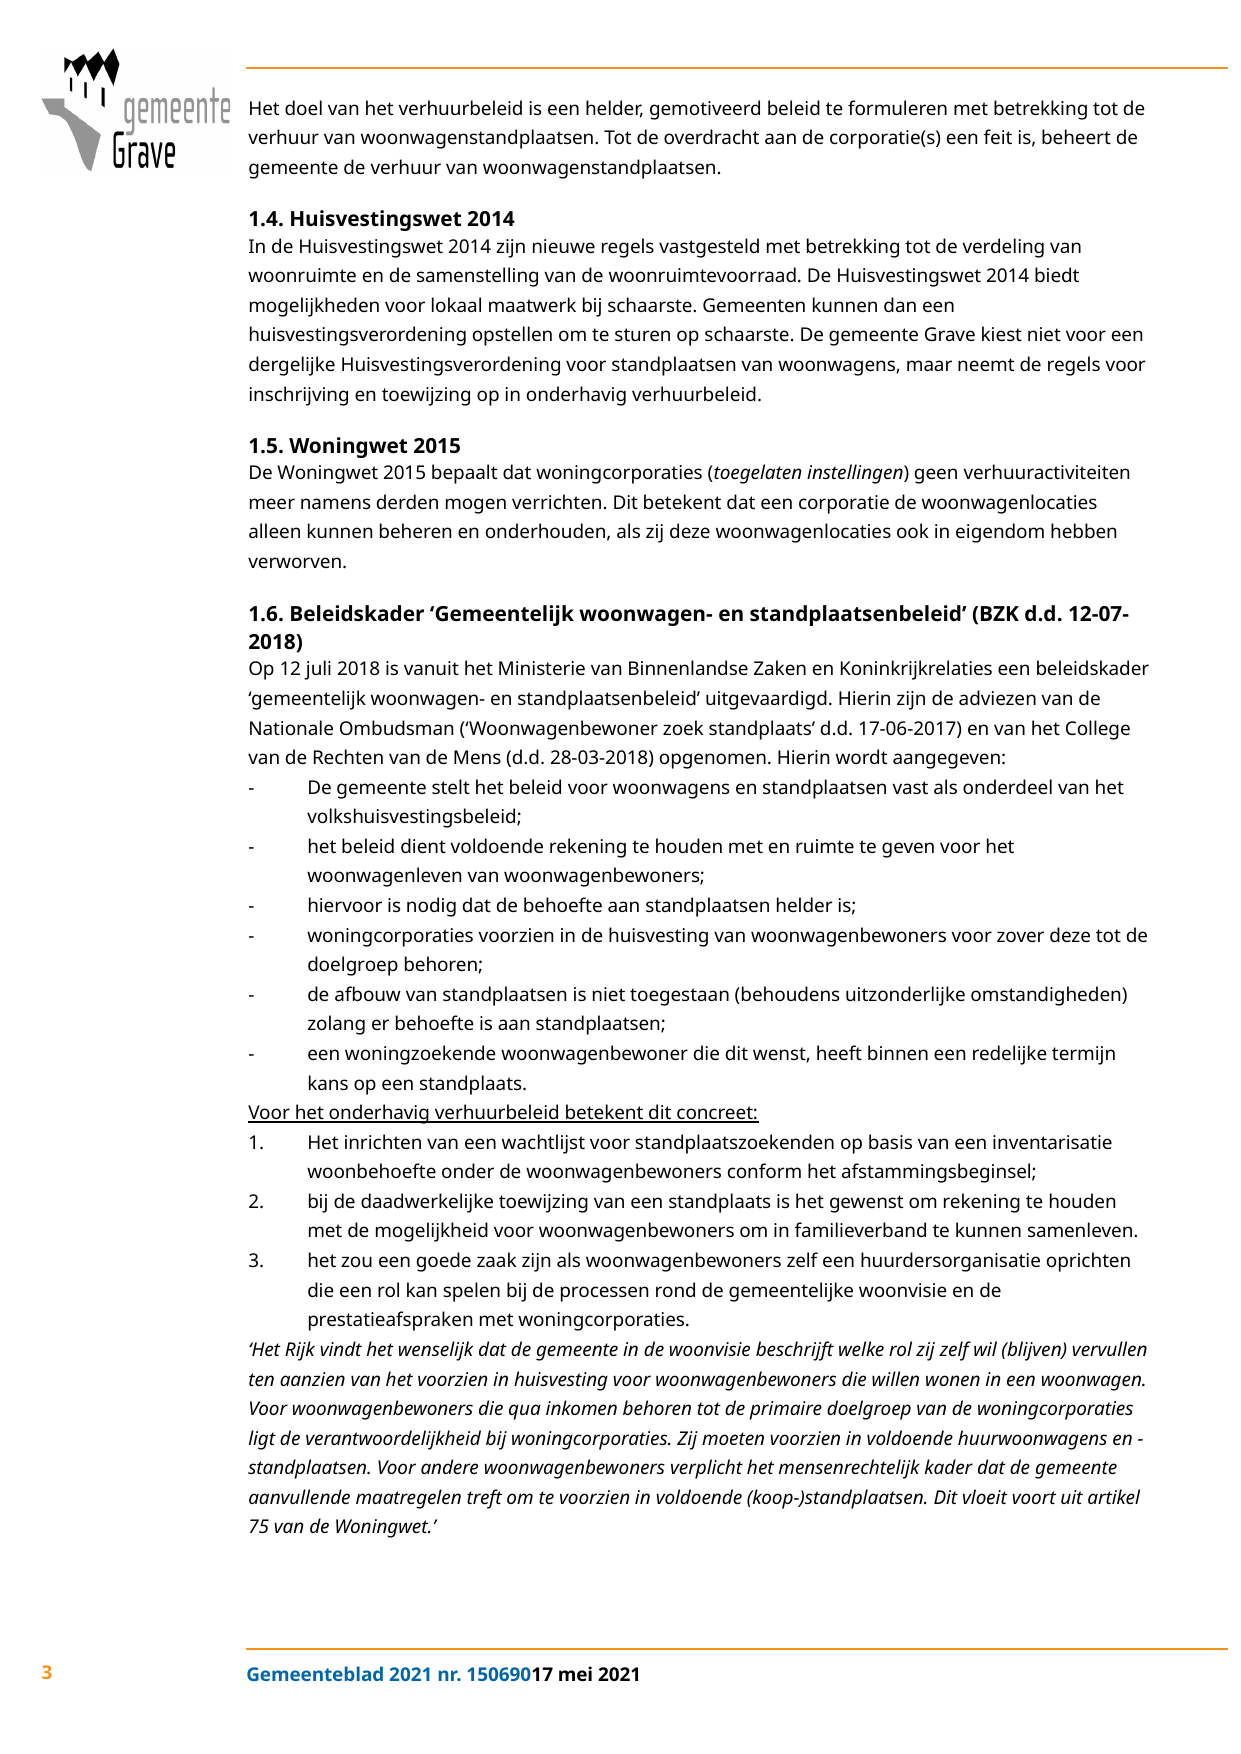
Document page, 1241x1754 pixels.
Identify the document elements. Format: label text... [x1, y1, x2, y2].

list de afbouw van standplaatsen is niet toegestaan (behoudens uitzonderlijke omstandigheden) zolang er behoefte is aan standplaatsen; [248, 981, 1152, 1036]
table_header ‘Het Rijk vindt het wenselijk dat de gemeente in de woonvisie beschrijft welke rol zij zelf wil (blijven) vervullen ten aanzien van het voorzien in huisvesting voor woonwagenbewoners die willen wonen in een woonwagen. Voor woonwagenbewoners die qua inkomen behoren tot de primaire doelgroep van de woningcorporaties ligt de verantwoordelijkheid bij woningcorporaties. Zij moeten voorzien in voldoende huurwoonwagens en -standplaatsen. Voor andere woonwagenbewoners verplicht het mensenrechtelijk kader dat de gemeente aanvullende maatregelen treft om te voorzien in voldoende (koop-)standplaatsen. Dit vloeit voort uit artikel 75 van de Woningwet.’ [248, 1336, 1152, 1539]
list het beleid dient voldoende rekening te houden met en ruimte te geven voor het woonwagenleven van woonwagenbewoners; [248, 833, 1152, 888]
text 1.5. Woningwet 2015 [248, 431, 1152, 459]
picture [41, 47, 231, 172]
text 1.6. Beleidskader ‘Gemeentelijk woonwagen- en standplaatsenbeleid’ (BZK d.d. 12-07-2018) [248, 599, 1152, 656]
text Voor het onderhavig verhuurbeleid betekent dit concreet: [248, 1099, 1152, 1125]
text 1.4. Huisvestingswet 2014 [248, 204, 1152, 233]
text De Woningwet 2015 bepaalt dat woningcorporaties (toegelaten instellingen) geen verhuuractiviteiten meer namens derden mogen verrichten. Dit betekent dat een corporatie de woonwagenlocaties alleen kunnen beheren en onderhouden, als zij deze woonwagenlocaties ook in eigendom hebben verworven. [248, 459, 1152, 574]
list een woningzoekende woonwagenbewoner die dit wenst, heeft binnen een redelijke termijn kans op een standplaats. [248, 1040, 1152, 1096]
list Het inrichten van een wachtlijst voor standplaatszoekenden op basis van een inventarisatie woonbehoefte onder de woonwagenbewoners conform het afstammingsbeginsel; [248, 1129, 1152, 1184]
list het zou een goede zaak zijn als woonwagenbewoners zelf een huurdersorganisatie oprichten die een rol kan spelen bij de processen rond de gemeentelijke woonvisie en de prestatieafspraken met woningcorporaties. [248, 1247, 1152, 1332]
text Op 12 juli 2018 is vanuit het Ministerie van Binnenlandse Zaken en Koninkrijkrelaties een beleidskader ‘gemeentelijk woonwagen- en standplaatsenbeleid’ uitgevaardigd. Hierin zijn de adviezen van de Nationale Ombudsman (‘Woonwagenbewoner zoek standplaats’ d.d. 17-06-2017) en van het College van de Rechten van de Mens (d.d. 28-03-2018) opgenomen. Hierin wordt aangegeven: [248, 656, 1152, 770]
list bij de daadwerkelijke toewijzing van een standplaats is het gewenst om rekening te houden met de mogelijkheid voor woonwagenbewoners om in familieverband te kunnen samenleven. [248, 1188, 1152, 1243]
text In de Huisvestingswet 2014 zijn nieuwe regels vastgesteld met betrekking tot de verdeling van woonruimte en de samenstelling van de woonruimtevoorraad. De Huisvestingswet 2014 biedt mogelijkheden voor lokaal maatwerk bij schaarste. Gemeenten kunnen dan een huisvestingsverordening opstellen om te sturen op schaarste. De gemeente Grave kiest niet voor een dergelijke Huisvestingsverordening voor standplaatsen van woonwagens, maar neemt de regels voor inschrijving en toewijzing op in onderhavig verhuurbeleid. [248, 233, 1152, 406]
text Het doel van het verhuurbeleid is een helder, gemotiveerd beleid te formuleren met betrekking tot de verhuur van woonwagenstandplaatsen. Tot de overdracht aan de corporatie(s) een feit is, beheert de gemeente de verhuur van woonwagenstandplaatsen. [248, 95, 1152, 180]
list De gemeente stelt het beleid voor woonwagens en standplaatsen vast als onderdeel van het volkshuisvestingsbeleid; [248, 774, 1152, 829]
list hiervoor is nodig dat de behoefte aan standplaatsen helder is; [248, 892, 1152, 918]
list woningcorporaties voorzien in de huisvesting van woonwagenbewoners voor zover deze tot de doelgroep behoren; [248, 922, 1152, 977]
